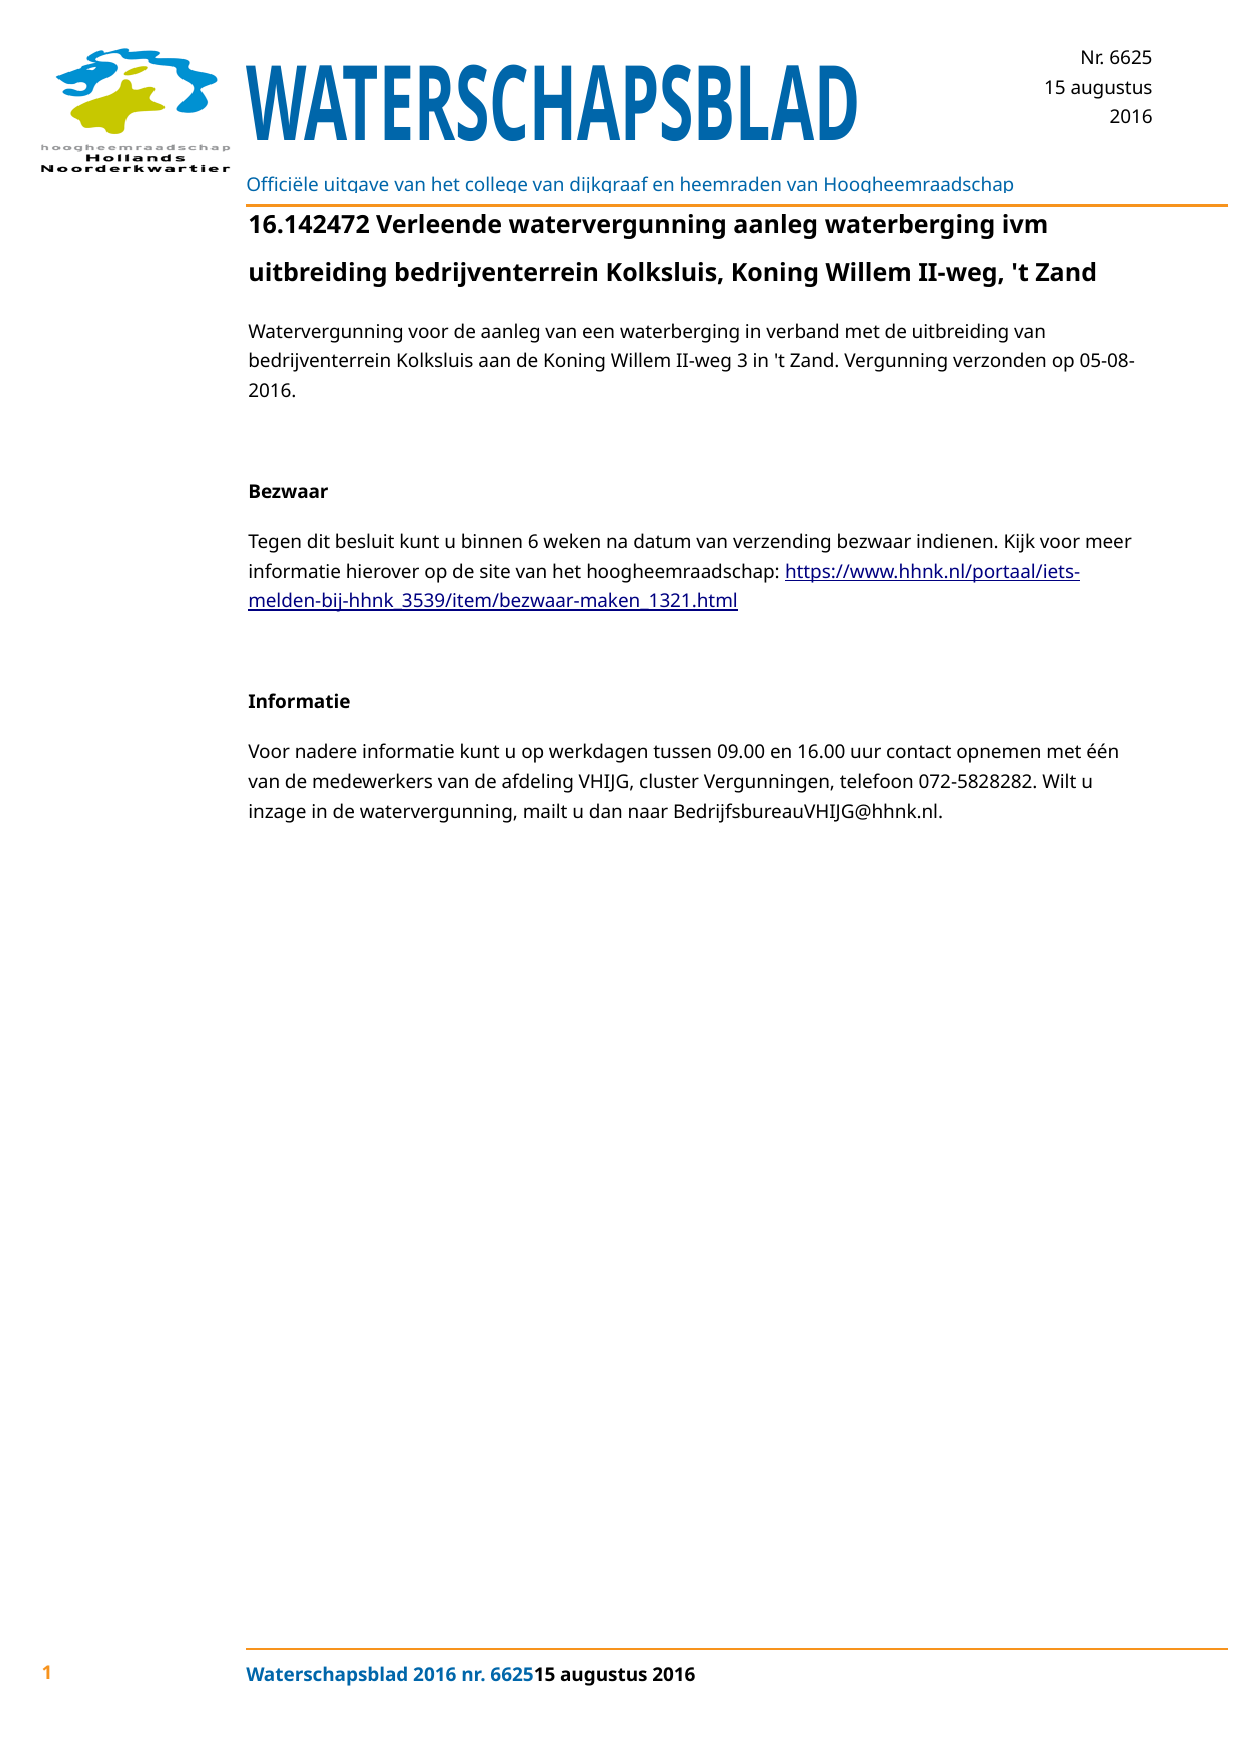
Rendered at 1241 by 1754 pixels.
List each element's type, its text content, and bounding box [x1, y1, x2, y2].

text Bezwaar [248, 478, 1152, 504]
text Voor nadere informatie kunt u op werkdagen tussen 09.00 en 16.00 uur contact opnemen met één van de medewerkers van de afdeling VHIJG, cluster Vergunningen, telefoon 072-5828282. Wilt u inzage in de watervergunning, mailt u dan naar BedrijfsbureauVHIJG@hhnk.nl. [248, 739, 1152, 824]
text Watervergunning voor de aanleg van een waterberging in verband met de uitbreiding van bedrijventerrein Kolksluis aan de Koning Willem II-weg 3 in 't Zand. Vergunning verzonden op 05-08-2016. [248, 318, 1152, 403]
text 16.142472 Verleende watervergunning aanleg waterberging ivm uitbreiding bedrijventerrein Kolksluis, Koning Willem II-weg, 't Zand [248, 207, 1152, 288]
picture [41, 47, 231, 172]
text Informatie [248, 688, 1152, 714]
text Tegen dit besluit kunt u binnen 6 weken na datum van verzending bezwaar indienen. Kijk voor meer informatie hierover op de site van het hoogheemraadschap: https://www.hhnk.nl/portaal/iets-melden-bij-hhnk_3539/item/bezwaar-maken_1321.html [248, 528, 1152, 613]
